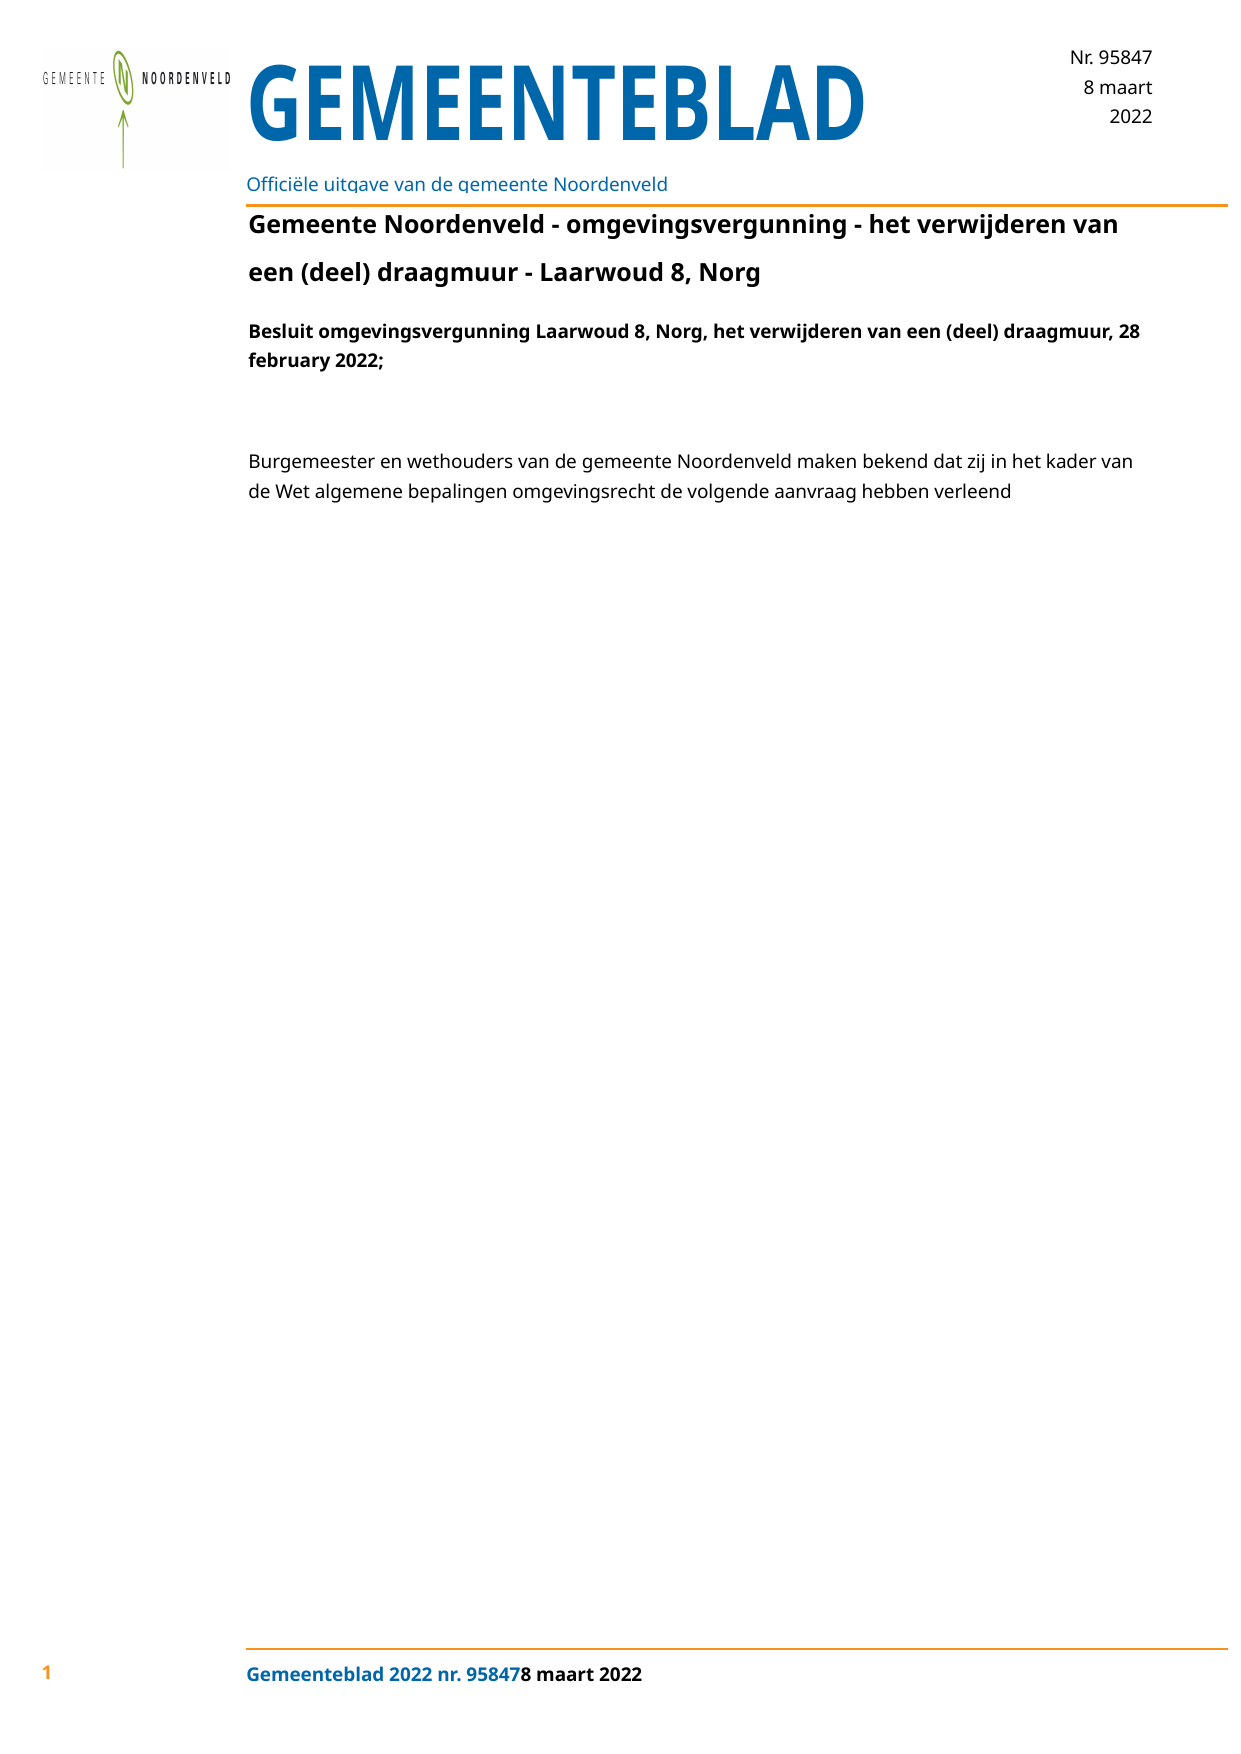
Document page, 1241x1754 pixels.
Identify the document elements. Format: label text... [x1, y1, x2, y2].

text Besluit omgevingsvergunning Laarwoud 8, Norg, het verwijderen van een (deel) draagmuur, 28 february 2022; [248, 318, 1152, 373]
text Gemeente Noordenveld - omgevingsvergunning - het verwijderen van een (deel) draagmuur - Laarwoud 8, Norg [248, 207, 1152, 288]
text Burgemeester en wethouders van de gemeente Noordenveld maken bekend dat zij in het kader van de Wet algemene bepalingen omgevingsrecht de volgende aanvraag hebben verleend [248, 448, 1152, 504]
picture [41, 47, 231, 172]
